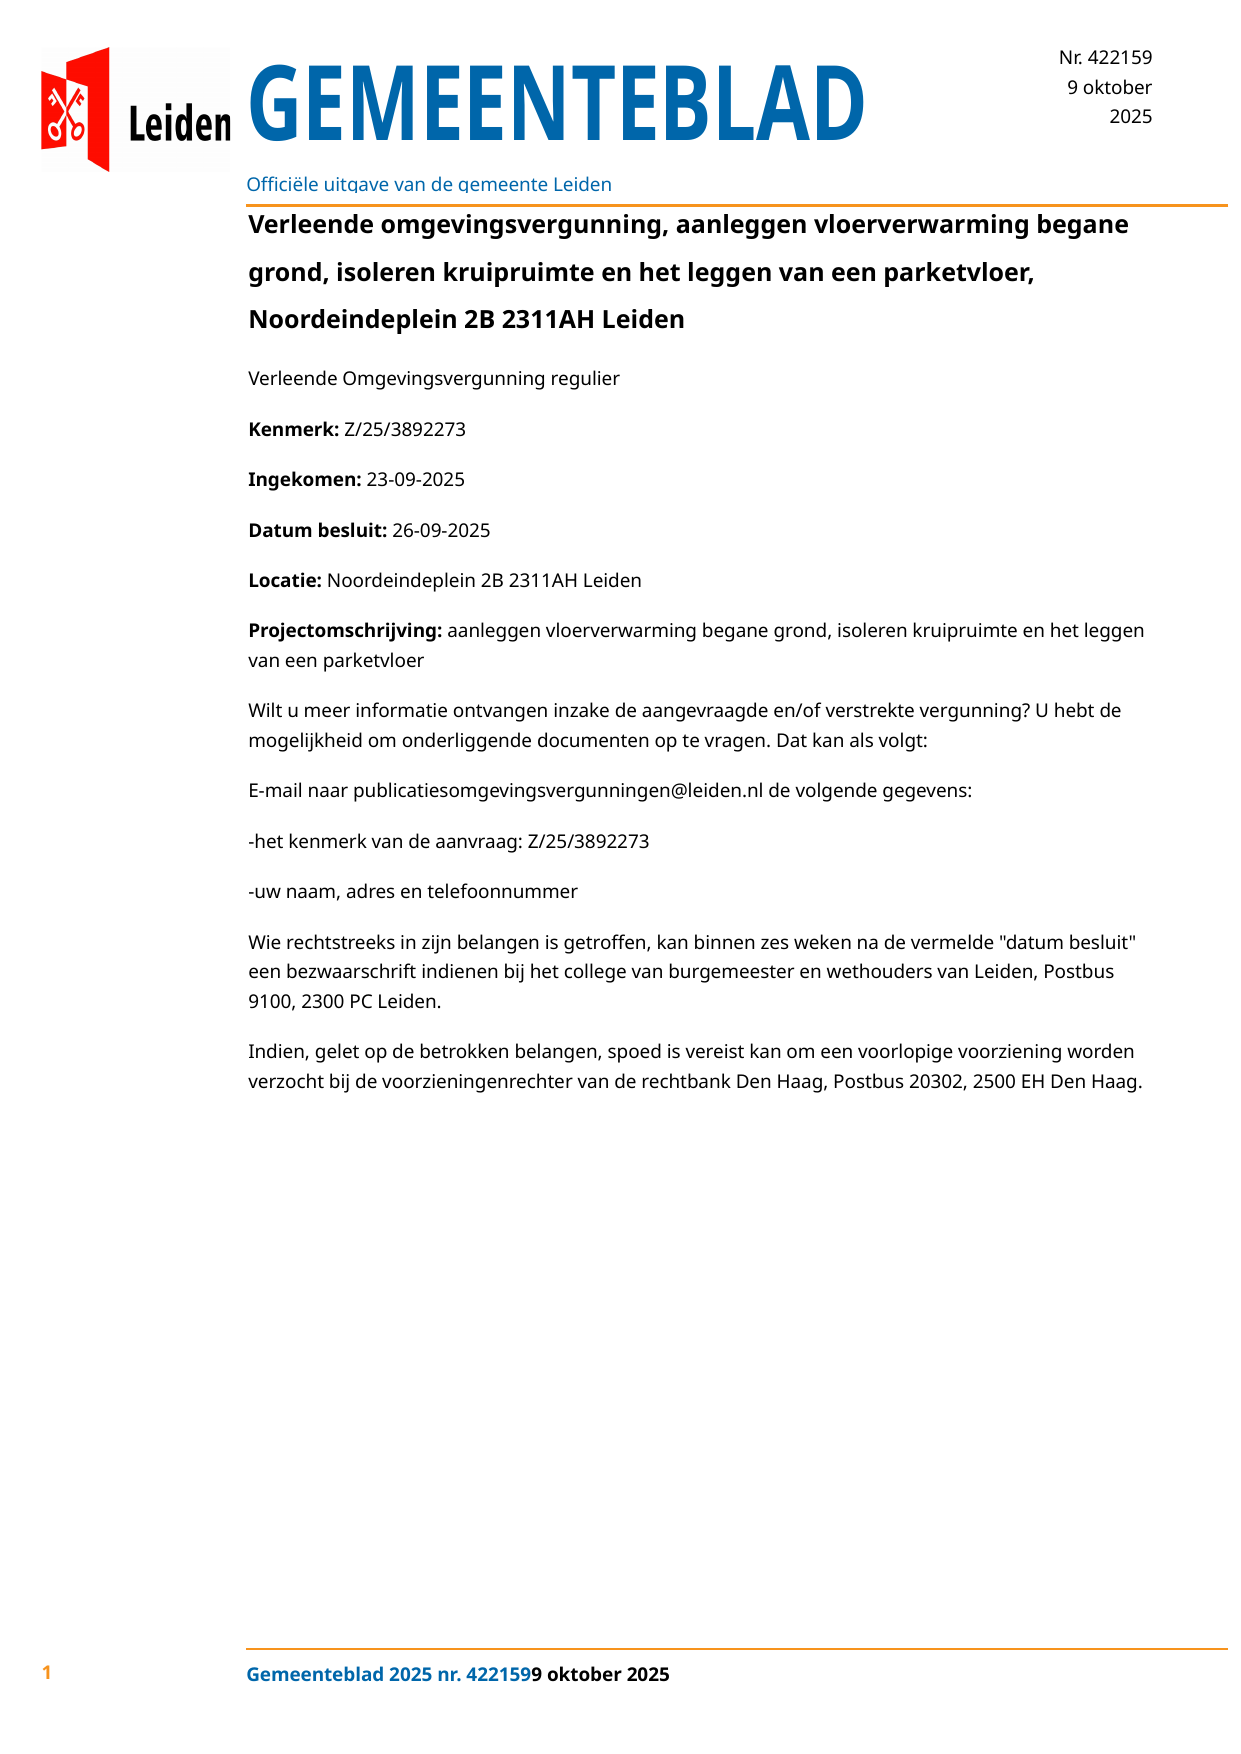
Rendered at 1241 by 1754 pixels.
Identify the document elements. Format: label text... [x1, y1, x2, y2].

text Verleende omgevingsvergunning, aanleggen vloerverwarming begane grond, isoleren kruipruimte en het leggen van een parketvloer, Noordeindeplein 2B 2311AH Leiden [248, 207, 1152, 336]
text Locatie: Noordeindeplein 2B 2311AH Leiden [248, 567, 1152, 593]
text -het kenmerk van de aanvraag: Z/25/3892273 [248, 828, 1152, 854]
text E-mail naar publicatiesomgevingsvergunningen@leiden.nl de volgende gegevens: [248, 778, 1152, 803]
text Indien, gelet op de betrokken belangen, spoed is vereist kan om een voorlopige voorziening worden verzocht bij de voorzieningenrechter van de rechtbank Den Haag, Postbus 20302, 2500 EH Den Haag. [248, 1038, 1152, 1094]
picture [41, 47, 231, 172]
text Projectomschrijving: aanleggen vloerverwarming begane grond, isoleren kruipruimte en het leggen van een parketvloer [248, 618, 1152, 673]
text Wilt u meer informatie ontvangen inzake de aangevraagde en/of verstrekte vergunning? U hebt de mogelijkheid om onderliggende documenten op te vragen. Dat kan als volgt: [248, 698, 1152, 753]
text Kenmerk: Z/25/3892273 [248, 416, 1152, 442]
text Wie rechtstreeks in zijn belangen is getroffen, kan binnen zes weken na de vermelde "datum besluit" een bezwaarschrift indienen bij het college van burgemeester en wethouders van Leiden, Postbus 9100, 2300 PC Leiden. [248, 929, 1152, 1014]
text -uw naam, adres en telefoonnummer [248, 878, 1152, 904]
text Verleende Omgevingsvergunning regulier [248, 366, 1152, 391]
text Ingekomen: 23-09-2025 [248, 466, 1152, 492]
text Datum besluit: 26-09-2025 [248, 517, 1152, 542]
